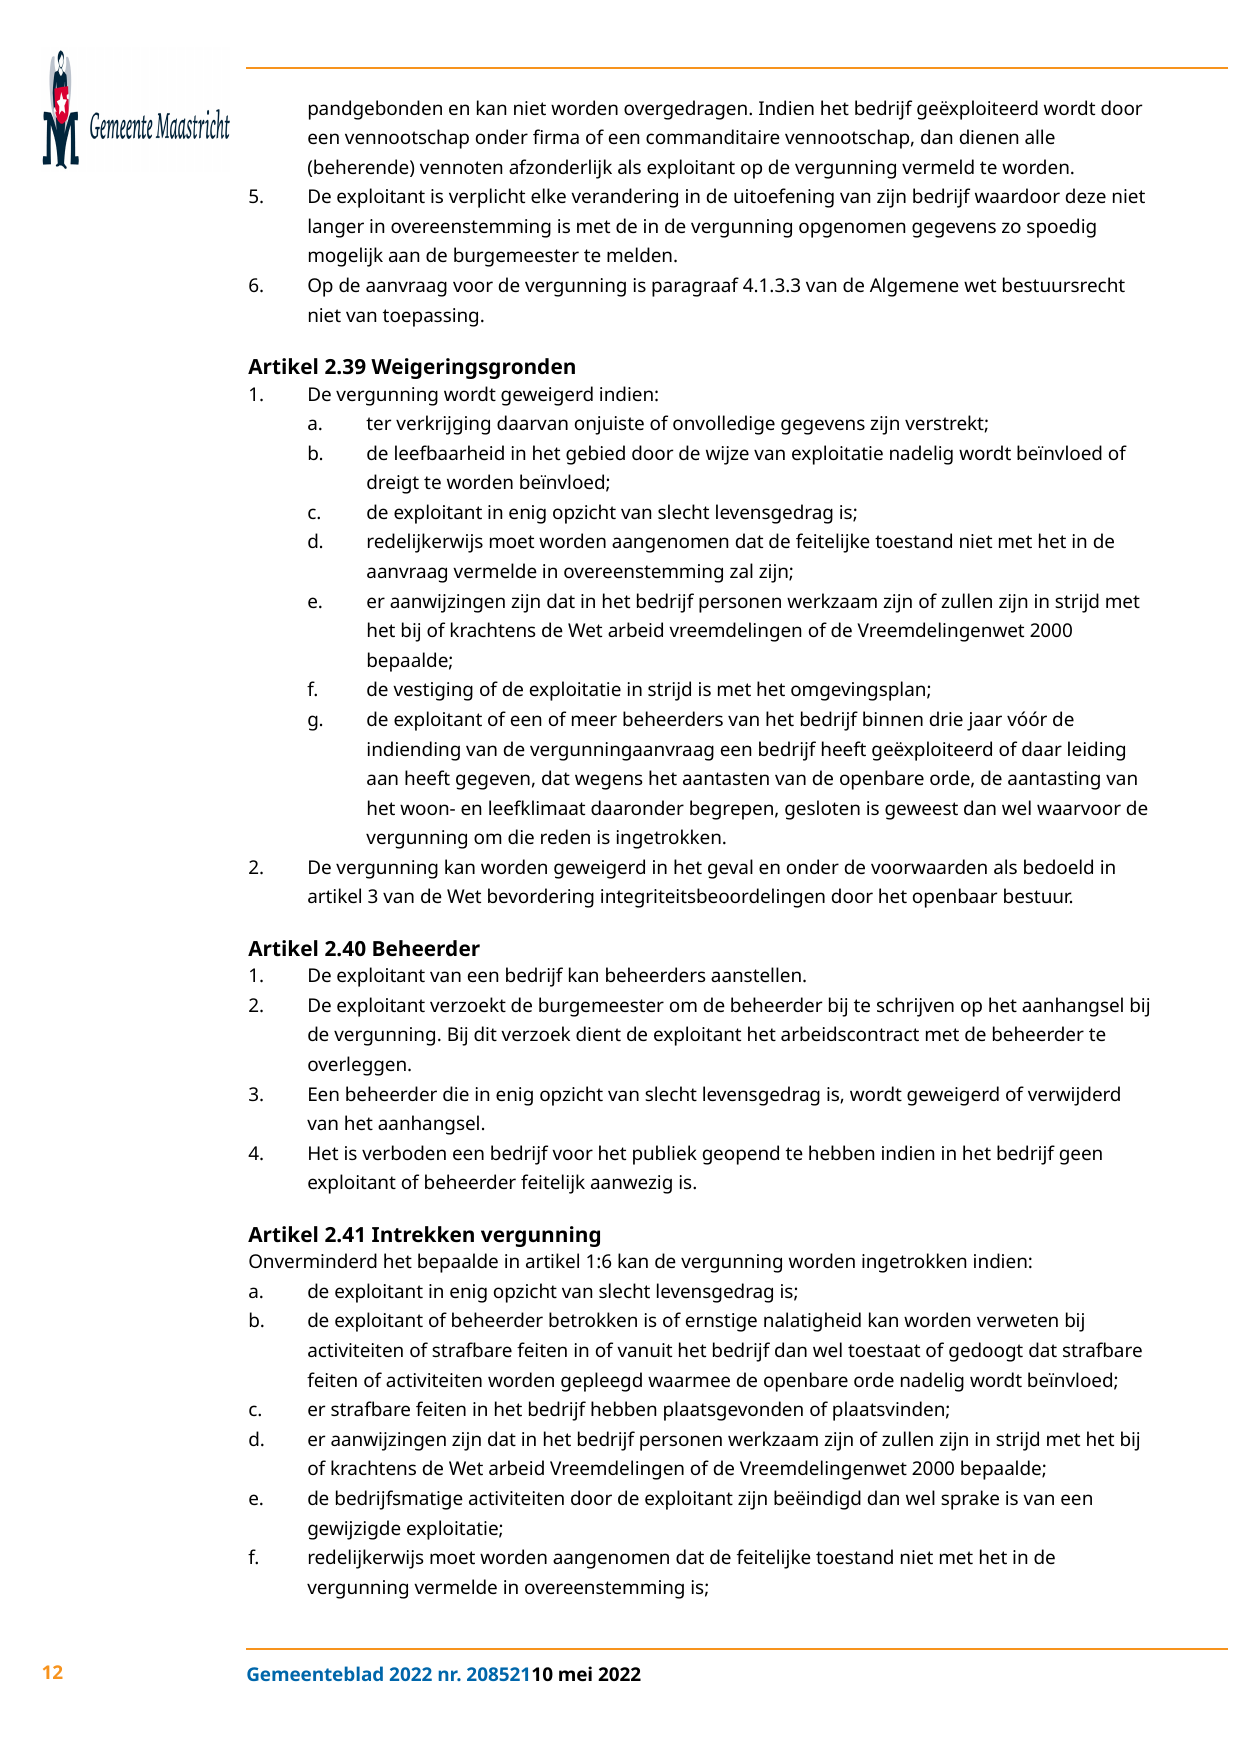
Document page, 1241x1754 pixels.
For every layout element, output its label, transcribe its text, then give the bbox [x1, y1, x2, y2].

list de leefbaarheid in het gebied door de wijze van exploitatie nadelig wordt beïnvloed of dreigt te worden beïnvloed; [307, 440, 1152, 495]
text Artikel 2.39 Weigeringsgronden [248, 352, 1152, 381]
list pandgebonden en kan niet worden overgedragen. Indien het bedrijf geëxploiteerd wordt door een vennootschap onder firma of een commanditaire vennootschap, dan dienen alle (beherende) vennoten afzonderlijk als exploitant op de vergunning vermeld te worden. [248, 95, 1152, 180]
list Op de aanvraag voor de vergunning is paragraaf 4.1.3.3 van de Algemene wet bestuursrecht niet van toepassing. [248, 272, 1152, 328]
list ter verkrijging daarvan onjuiste of onvolledige gegevens zijn verstrekt; [307, 410, 1152, 436]
list redelijkerwijs moet worden aangenomen dat de feitelijke toestand niet met het in de aanvraag vermelde in overeenstemming zal zijn; [307, 529, 1152, 584]
list er strafbare feiten in het bedrijf hebben plaatsgevonden of plaatsvinden; [248, 1396, 1152, 1422]
list de exploitant of beheerder betrokken is of ernstige nalatigheid kan worden verweten bij activiteiten of strafbare feiten in of vanuit het bedrijf dan wel toestaat of gedoogt dat strafbare feiten of activiteiten worden gepleegd waarmee de openbare orde nadelig wordt beïnvloed; [248, 1308, 1152, 1392]
list Het is verboden een bedrijf voor het publiek geopend te hebben indien in het bedrijf geen exploitant of beheerder feitelijk aanwezig is. [248, 1140, 1152, 1195]
list de exploitant in enig opzicht van slecht levensgedrag is; [307, 499, 1152, 525]
text Artikel 2.40 Beheerder [248, 934, 1152, 962]
list de exploitant of een of meer beheerders van het bedrijf binnen drie jaar vóór de indiending van de vergunningaanvraag een bedrijf heeft geëxploiteerd of daar leiding aan heeft gegeven, dat wegens het aantasten van de openbare orde, de aantasting van het woon- en leefklimaat daaronder begrepen, gesloten is geweest dan wel waarvoor de vergunning om die reden is ingetrokken. [307, 706, 1152, 850]
list De exploitant van een bedrijf kan beheerders aanstellen. [248, 962, 1152, 988]
text Artikel 2.41 Intrekken vergunning [248, 1220, 1152, 1248]
text Onverminderd het bepaalde in artikel 1:6 kan de vergunning worden ingetrokken indien: [248, 1248, 1152, 1274]
list De vergunning wordt geweigerd indien: [248, 381, 1152, 406]
list de vestiging of de exploitatie in strijd is met het omgevingsplan; [307, 677, 1152, 702]
list er aanwijzingen zijn dat in het bedrijf personen werkzaam zijn of zullen zijn in strijd met het bij of krachtens de Wet arbeid Vreemdelingen of de Vreemdelingenwet 2000 bepaalde; [248, 1426, 1152, 1481]
list redelijkerwijs moet worden aangenomen dat de feitelijke toestand niet met het in de vergunning vermelde in overeenstemming is; [248, 1544, 1152, 1599]
list Een beheerder die in enig opzicht van slecht levensgedrag is, wordt geweigerd of verwijderd van het aanhangsel. [248, 1081, 1152, 1136]
list de exploitant in enig opzicht van slecht levensgedrag is; [248, 1278, 1152, 1304]
list er aanwijzingen zijn dat in het bedrijf personen werkzaam zijn of zullen zijn in strijd met het bij of krachtens de Wet arbeid vreemdelingen of de Vreemdelingenwet 2000 bepaalde; [307, 588, 1152, 673]
picture [41, 47, 231, 172]
list De exploitant verzoekt de burgemeester om de beheerder bij te schrijven op het aanhangsel bij de vergunning. Bij dit verzoek dient de exploitant het arbeidscontract met de beheerder te overleggen. [248, 992, 1152, 1077]
list De vergunning kan worden geweigerd in het geval en onder de voorwaarden als bedoeld in artikel 3 van de Wet bevordering integriteitsbeoordelingen door het openbaar bestuur. [248, 854, 1152, 909]
list de bedrijfsmatige activiteiten door de exploitant zijn beëindigd dan wel sprake is van een gewijzigde exploitatie; [248, 1485, 1152, 1540]
list De exploitant is verplicht elke verandering in de uitoefening van zijn bedrijf waardoor deze niet langer in overeenstemming is met de in de vergunning opgenomen gegevens zo spoedig mogelijk aan de burgemeester te melden. [248, 183, 1152, 268]
